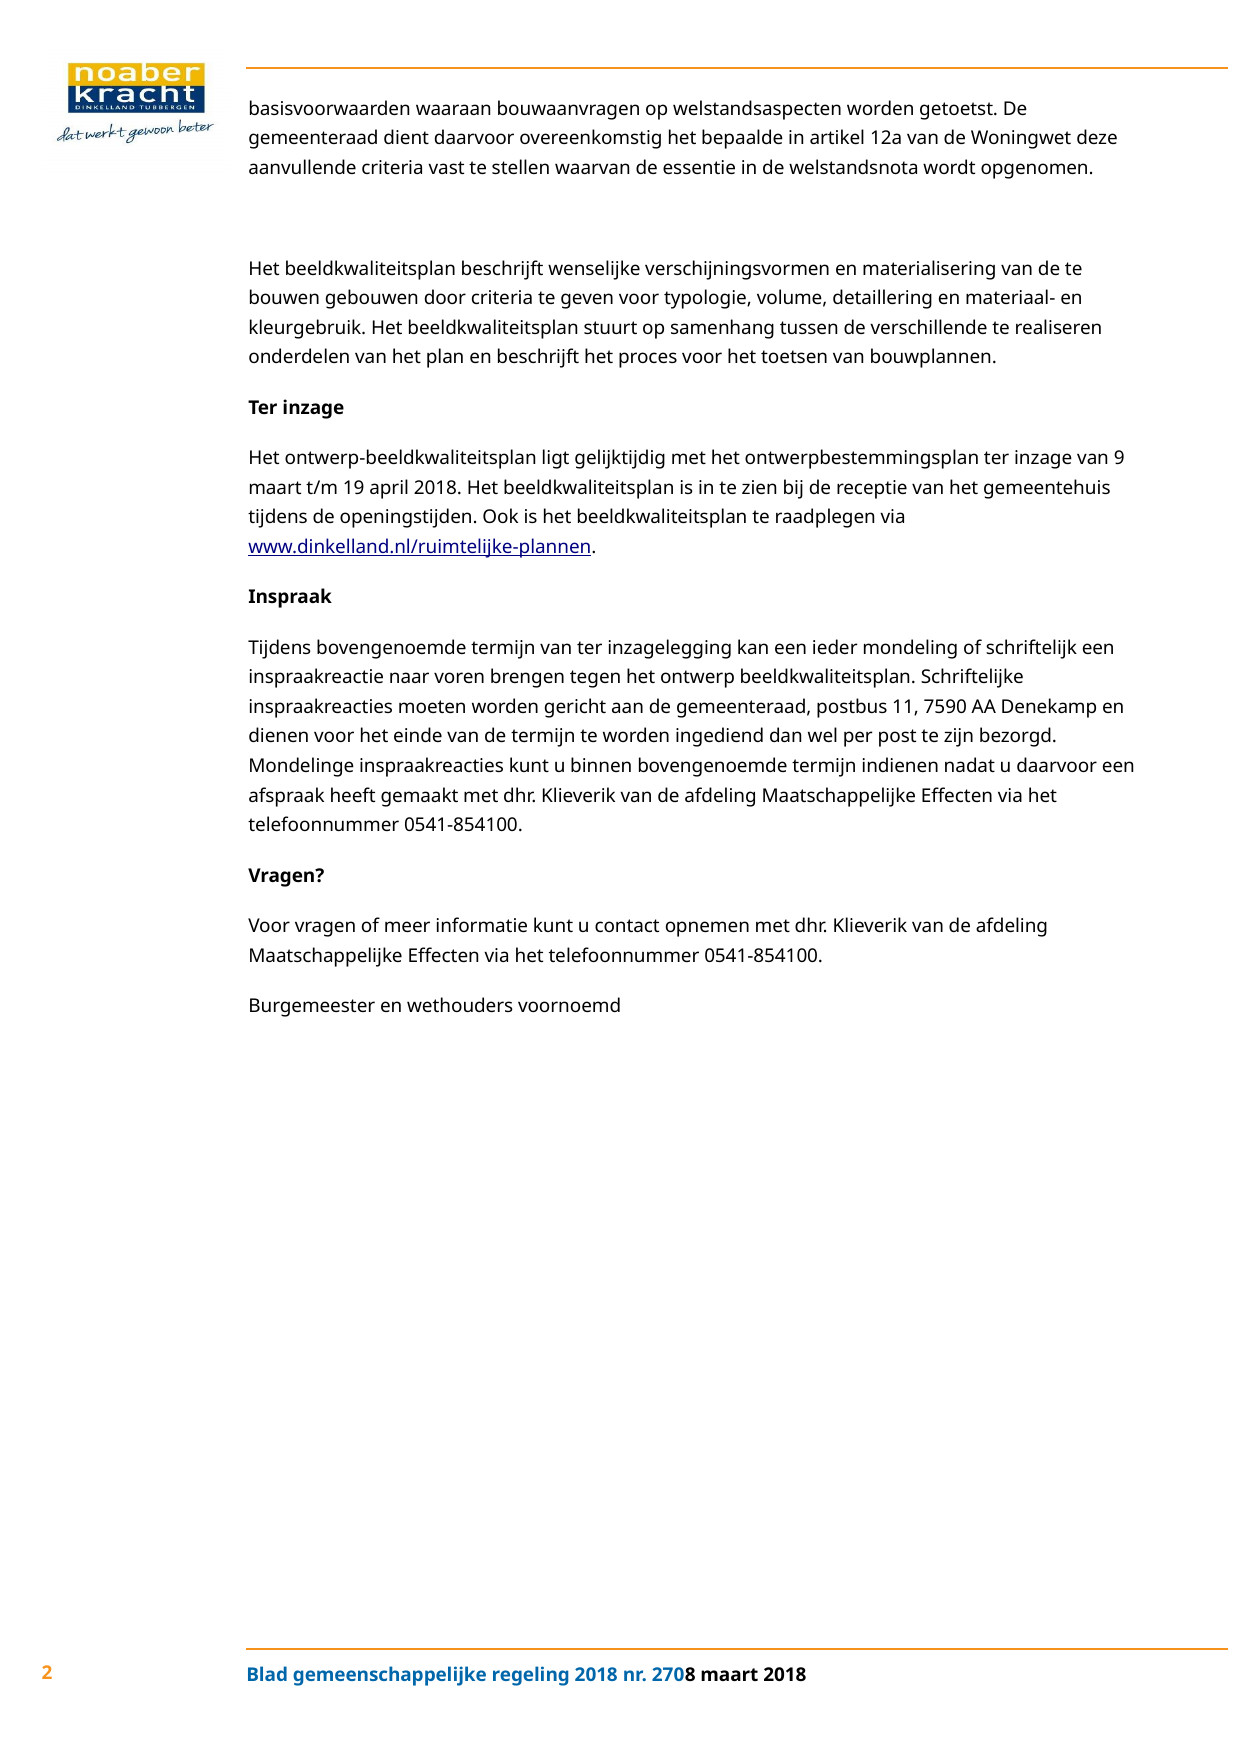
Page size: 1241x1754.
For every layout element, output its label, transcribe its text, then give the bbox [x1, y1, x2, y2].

text Burgemeester en wethouders voornoemd [248, 992, 1152, 1018]
text Het ontwerp-beeldkwaliteitsplan ligt gelijktijdig met het ontwerpbestemmingsplan ter inzage van 9 maart t/m 19 april 2018. Het beeldkwaliteitsplan is in te zien bij de receptie van het gemeentehuis tijdens de openingstijden. Ook is het beeldkwaliteitsplan te raadplegen via www.dinkelland.nl/ruimtelijke-plannen. [248, 444, 1152, 559]
text Het beeldkwaliteitsplan beschrijft wenselijke verschijningsvormen en materialisering van de te bouwen gebouwen door criteria te geven voor typologie, volume, detaillering en materiaal- en kleurgebruik. Het beeldkwaliteitsplan stuurt op samenhang tussen de verschillende te realiseren onderdelen van het plan en beschrijft het proces voor het toetsen van bouwplannen. [248, 255, 1152, 369]
text basisvoorwaarden waaraan bouwaanvragen op welstandsaspecten worden getoetst. De gemeenteraad dient daarvoor overeenkomstig het bepaalde in artikel 12a van de Woningwet deze aanvullende criteria vast te stellen waarvan de essentie in de welstandsnota wordt opgenomen. [248, 95, 1152, 180]
text Tijdens bovengenoemde termijn van ter inzagelegging kan een ieder mondeling of schriftelijk een inspraakreactie naar voren brengen tegen het ontwerp beeldkwaliteitsplan. Schriftelijke inspraakreacties moeten worden gericht aan de gemeenteraad, postbus 11, 7590 AA Denekamp en dienen voor het einde van de termijn te worden ingediend dan wel per post te zijn bezorgd. Mondelinge inspraakreacties kunt u binnen bovengenoemde termijn indienen nadat u daarvoor een afspraak heeft gemaakt met dhr. Klieverik van de afdeling Maatschappelijke Effecten via het telefoonnummer 0541-854100. [248, 634, 1152, 837]
text Ter inzage [248, 394, 1152, 420]
text Voor vragen of meer informatie kunt u contact opnemen met dhr. Klieverik van de afdeling Maatschappelijke Effecten via het telefoonnummer 0541-854100. [248, 912, 1152, 968]
picture [41, 47, 231, 172]
text Vragen? [248, 862, 1152, 888]
text Inspraak [248, 583, 1152, 609]
